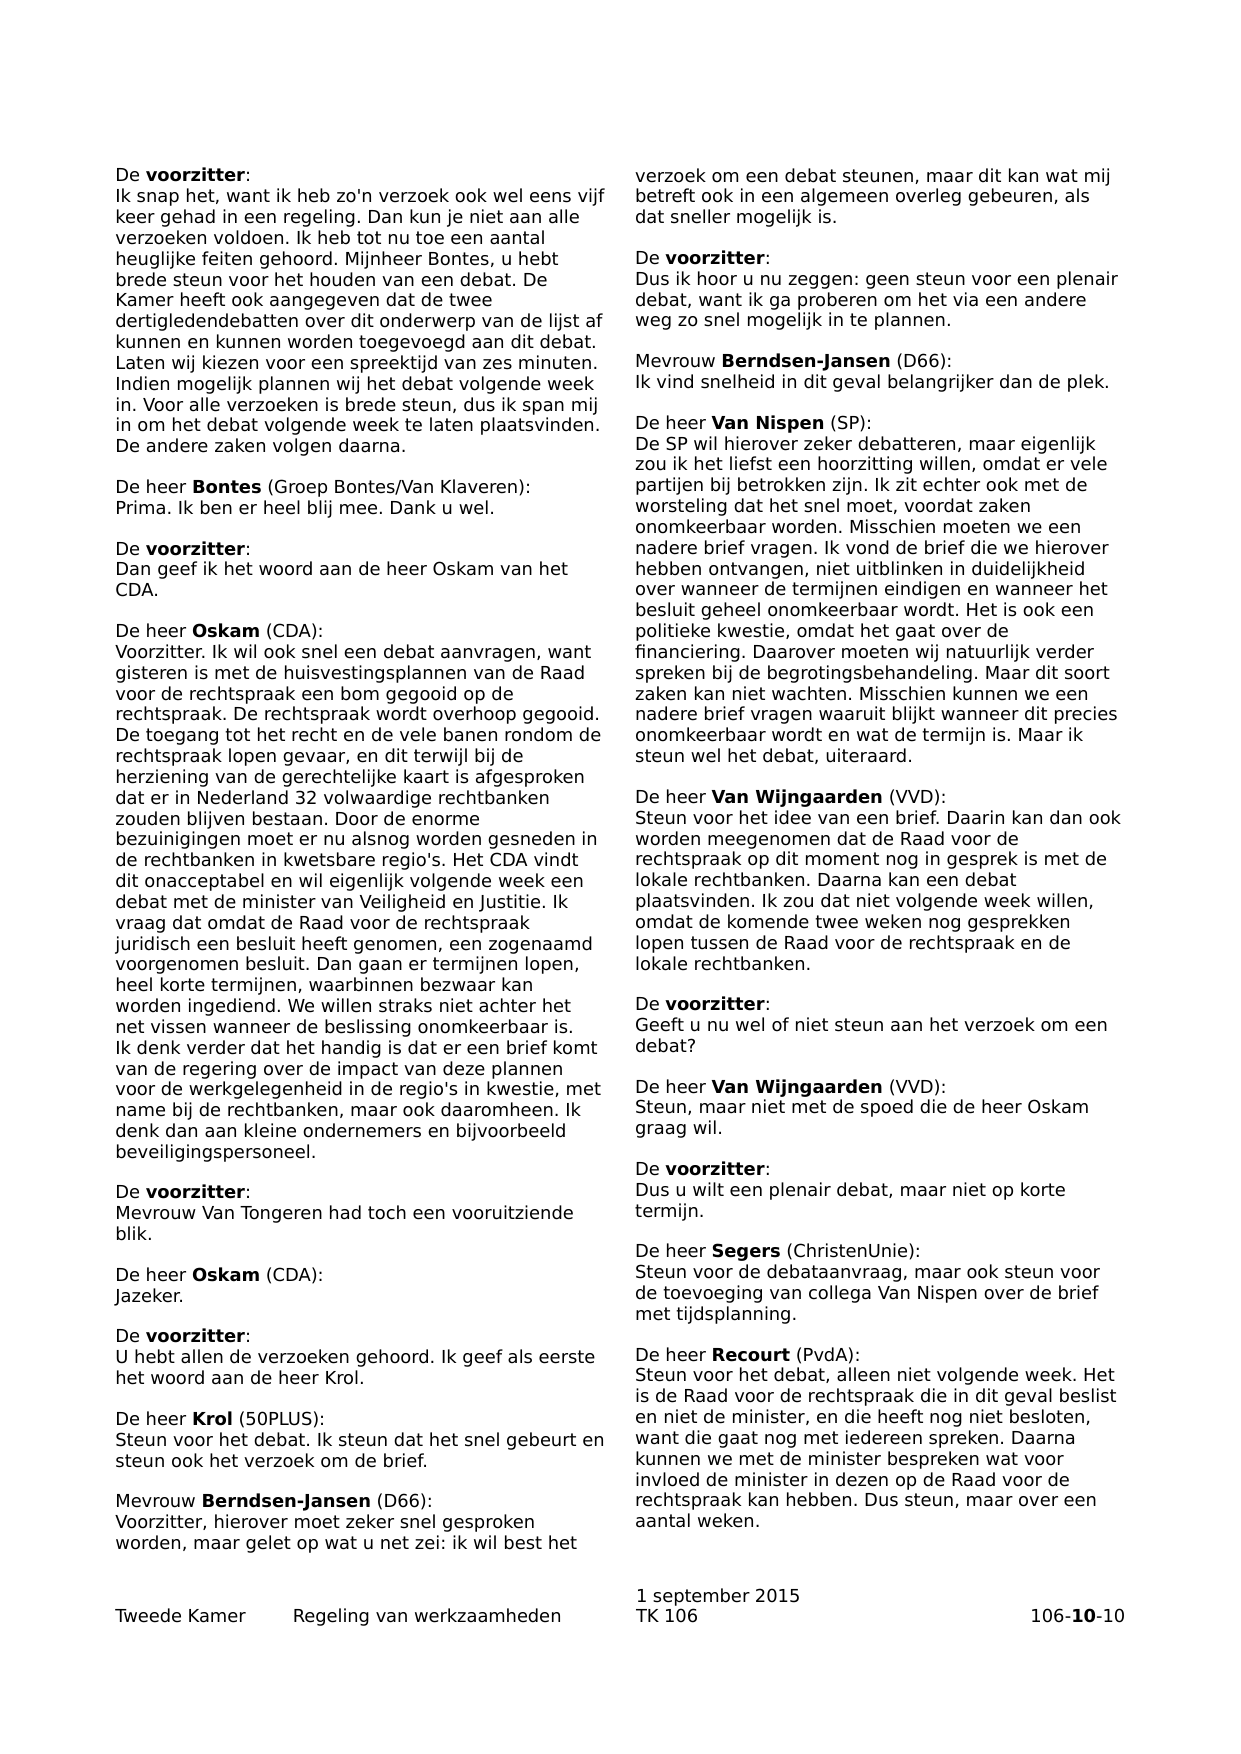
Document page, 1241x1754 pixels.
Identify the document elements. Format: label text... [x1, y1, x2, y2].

text Mevrouw Berndsen-Jansen (D66): [115, 1491, 605, 1512]
text Dus u wilt een plenair debat, maar niet op korte termijn. [635, 1179, 1125, 1221]
text Ik vind snelheid in dit geval belangrijker dan de plek. [635, 372, 1125, 393]
text De heer Krol (50PLUS): [115, 1409, 605, 1429]
text U hebt allen de verzoeken gehoord. Ik geef als eerste het woord aan de heer Krol. [115, 1347, 605, 1389]
text Ik denk verder dat het handig is dat er een brief komt van de regering over de impact van deze plannen voor de werkgelegenheid in de regio's in kwestie, met name bij de rechtbanken, maar ook daaromheen. Ik denk dan aan kleine ondernemers en bijvoorbeeld beveiligingspersoneel. [115, 1037, 605, 1162]
text De heer Van Nispen (SP): [635, 413, 1125, 433]
text De voorzitter: [115, 538, 605, 559]
text Steun voor het debat, alleen niet volgende week. Het is de Raad voor de rechtspraak die in dit geval beslist en niet de minister, en die heeft nog niet besloten, want die gaat nog met iedereen spreken. Daarna kunnen we met de minister bespreken wat voor invloed de minister in dezen op de Raad voor de rechtspraak kan hebben. Dus steun, maar over een aantal weken. [635, 1365, 1125, 1532]
text Mevrouw Van Tongeren had toch een vooruitziende blik. [115, 1203, 605, 1245]
text De SP wil hierover zeker debatteren, maar eigenlijk zou ik het liefst een hoorzitting willen, omdat er vele partijen bij betrokken zijn. Ik zit echter ook met de worsteling dat het snel moet, voordat zaken onomkeerbaar worden. Misschien moeten we een nadere brief vragen. Ik vond de brief die we hierover hebben ontvangen, niet uitblinken in duidelijkheid over wanneer de termijnen eindigen en wanneer het besluit geheel onomkeerbaar wordt. Het is ook een politieke kwestie, omdat het gaat over de financiering. Daarover moeten wij natuurlijk verder spreken bij de begrotingsbehandeling. Maar dit soort zaken kan niet wachten. Misschien kunnen we een nadere brief vragen waaruit blijkt wanneer dit precies onomkeerbaar wordt en wat de termijn is. Maar ik steun wel het debat, uiteraard. [635, 433, 1125, 767]
text Ik snap het, want ik heb zo'n verzoek ook wel eens vijf keer gehad in een regeling. Dan kun je niet aan alle verzoeken voldoen. Ik heb tot nu toe een aantal heuglijke feiten gehoord. Mijnheer Bontes, u hebt brede steun voor het houden van een debat. De Kamer heeft ook aangegeven dat de twee dertigledendebatten over dit onderwerp van de lijst af kunnen en kunnen worden toegevoegd aan dit debat. Laten wij kiezen voor een spreektijd van zes minuten. Indien mogelijk plannen wij het debat volgende week in. Voor alle verzoeken is brede steun, dus ik span mij in om het debat volgende week te laten plaatsvinden. De andere zaken volgen daarna. [115, 186, 605, 457]
text De voorzitter: [635, 248, 1125, 268]
text Prima. Ik ben er heel blij mee. Dank u wel. [115, 498, 605, 518]
text De voorzitter: [635, 994, 1125, 1015]
text Steun voor het idee van een brief. Daarin kan dan ook worden meegenomen dat de Raad voor de rechtspraak op dit moment nog in gesprek is met de lokale rechtbanken. Daarna kan een debat plaatsvinden. Ik zou dat niet volgende week willen, omdat de komende twee weken nog gesprekken lopen tussen de Raad voor de rechtspraak en de lokale rechtbanken. [635, 807, 1125, 974]
text De heer Oskam (CDA): [115, 621, 605, 642]
text De heer Oskam (CDA): [115, 1265, 605, 1286]
text Dus ik hoor u nu zeggen: geen steun voor een plenair debat, want ik ga proberen om het via een andere weg zo snel mogelijk in te plannen. [635, 268, 1125, 331]
text De heer Van Wijngaarden (VVD): [635, 1076, 1125, 1097]
text verzoek om een debat steunen, maar dit kan wat mij betreft ook in een algemeen overleg gebeuren, als dat sneller mogelijk is. [635, 165, 1125, 228]
text Mevrouw Berndsen-Jansen (D66): [635, 351, 1125, 372]
text De voorzitter: [115, 1182, 605, 1203]
text Geeft u nu wel of niet steun aan het verzoek om een debat? [635, 1015, 1125, 1056]
text De voorzitter: [115, 165, 605, 186]
text Steun voor de debataanvraag, maar ook steun voor de toevoeging van collega Van Nispen over de brief met tijdsplanning. [635, 1262, 1125, 1324]
text Steun, maar niet met de spoed die de heer Oskam graag wil. [635, 1097, 1125, 1139]
text De heer Bontes (Groep Bontes/Van Klaveren): [115, 477, 605, 498]
text De heer Van Wijngaarden (VVD): [635, 787, 1125, 807]
text Voorzitter. Ik wil ook snel een debat aanvragen, want gisteren is met de huisvestingsplannen van de Raad voor de rechtspraak een bom gegooid op de rechtspraak. De rechtspraak wordt overhoop gegooid. De toegang tot het recht en de vele banen rondom de rechtspraak lopen gevaar, en dit terwijl bij de herziening van de gerechtelijke kaart is afgesproken dat er in Nederland 32 volwaardige rechtbanken zouden blijven bestaan. Door de enorme bezuinigingen moet er nu alsnog worden gesneden in de rechtbanken in kwetsbare regio's. Het CDA vindt dit onacceptabel en wil eigenlijk volgende week een debat met de minister van Veiligheid en Justitie. Ik vraag dat omdat de Raad voor de rechtspraak juridisch een besluit heeft genomen, een zogenaamd voorgenomen besluit. Dan gaan er termijnen lopen, heel korte termijnen, waarbinnen bezwaar kan worden ingediend. We willen straks niet achter het net vissen wanneer de beslissing onomkeerbaar is. [115, 642, 605, 1037]
text De heer Segers (ChristenUnie): [635, 1241, 1125, 1262]
text De voorzitter: [115, 1326, 605, 1347]
text De voorzitter: [635, 1159, 1125, 1179]
text De heer Recourt (PvdA): [635, 1344, 1125, 1365]
text Voorzitter, hierover moet zeker snel gesproken worden, maar gelet op wat u net zei: ik wil best het [115, 1512, 605, 1553]
text Dan geef ik het woord aan de heer Oskam van het CDA. [115, 559, 605, 601]
text Steun voor het debat. Ik steun dat het snel gebeurt en steun ook het verzoek om de brief. [115, 1429, 605, 1471]
text Jazeker. [115, 1286, 605, 1306]
